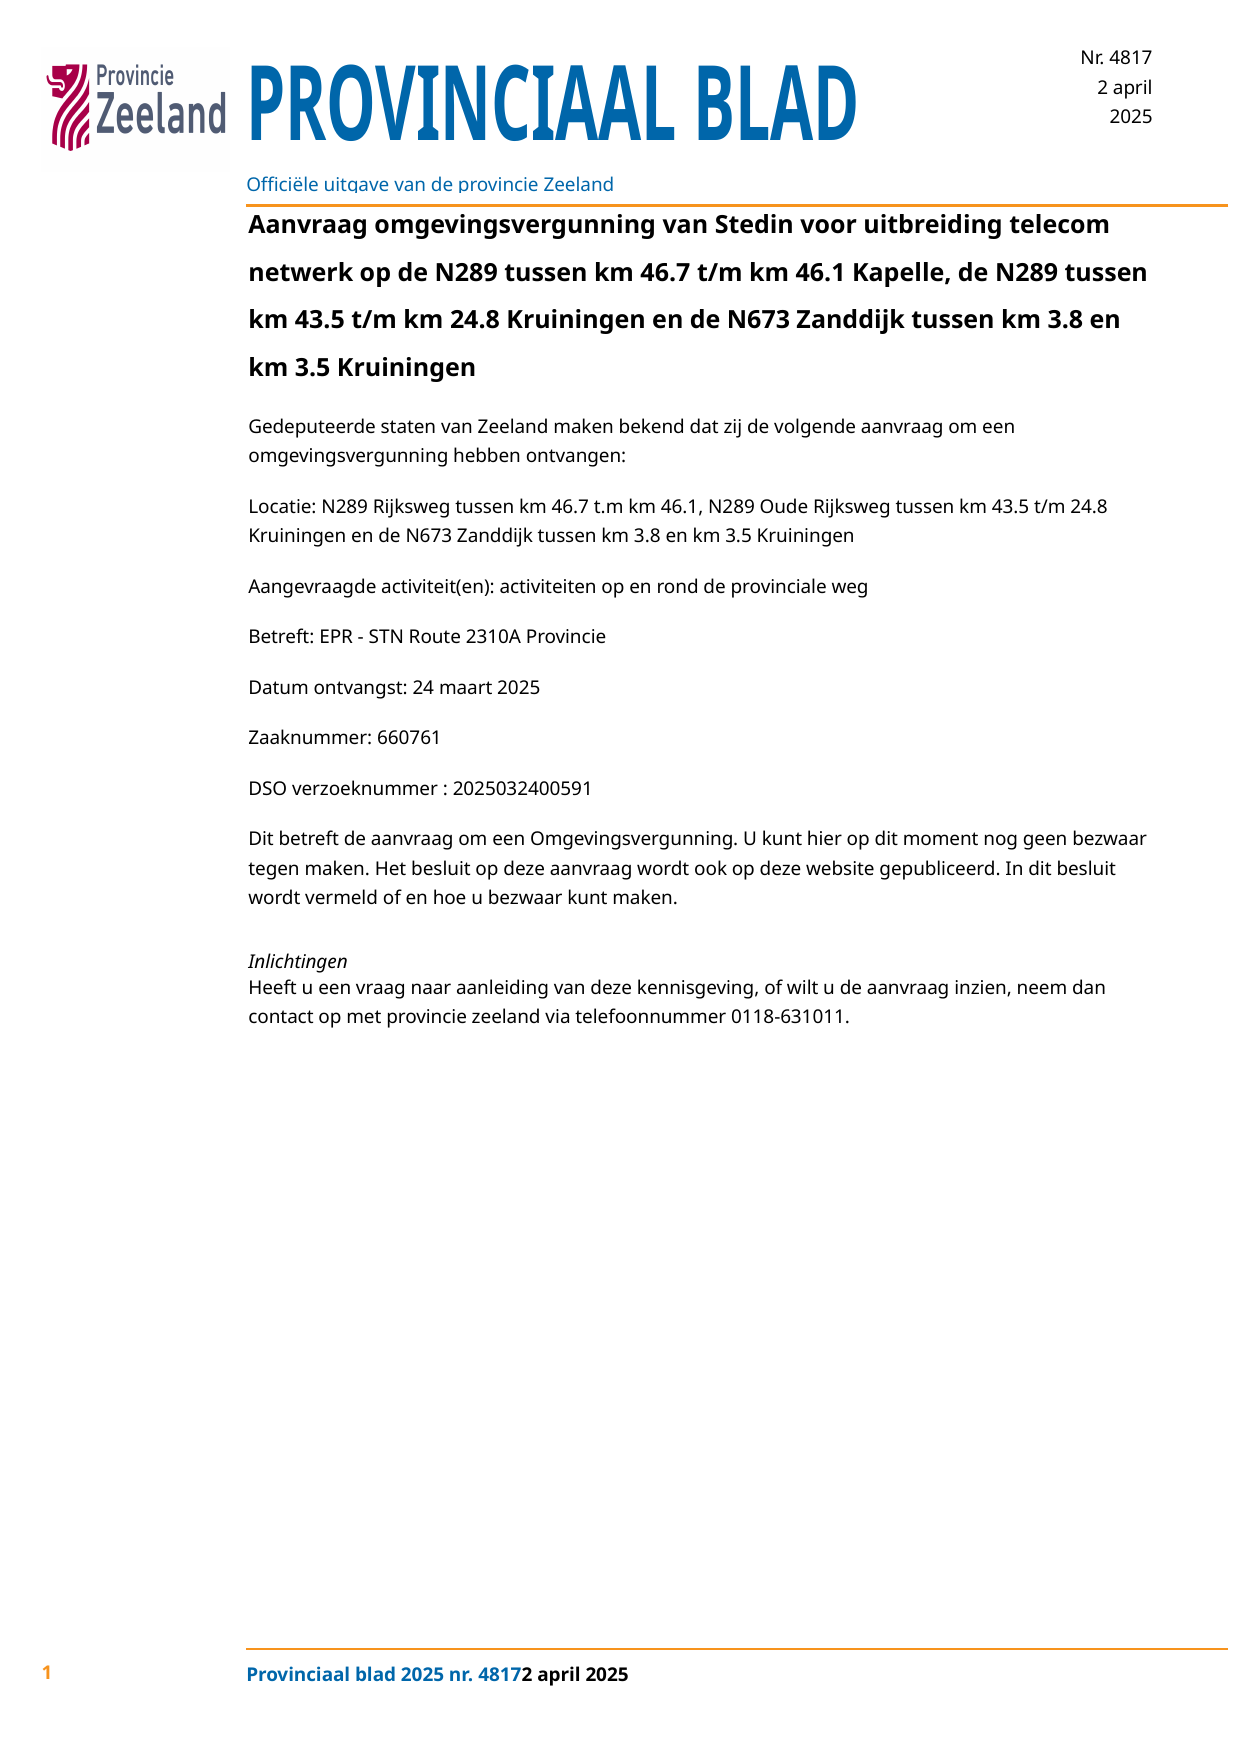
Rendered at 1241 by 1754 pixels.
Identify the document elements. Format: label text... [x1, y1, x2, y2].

text Inlichtingen [248, 948, 1152, 974]
picture [41, 47, 231, 172]
text Betreft: EPR - STN Route 2310A Provincie [248, 623, 1152, 649]
text Aanvraag omgevingsvergunning van Stedin voor uitbreiding telecom netwerk op de N289 tussen km 46.7 t/m km 46.1 Kapelle, de N289 tussen km 43.5 t/m km 24.8 Kruiningen en de N673 Zanddijk tussen km 3.8 en km 3.5 Kruiningen [248, 207, 1152, 384]
text Gedeputeerde staten van Zeeland maken bekend dat zij de volgende aanvraag om een omgevingsvergunning hebben ontvangen: [248, 413, 1152, 468]
text Datum ontvangst: 24 maart 2025 [248, 674, 1152, 700]
text Locatie: N289 Rijksweg tussen km 46.7 t.m km 46.1, N289 Oude Rijksweg tussen km 43.5 t/m 24.8 Kruiningen en de N673 Zanddijk tussen km 3.8 en km 3.5 Kruiningen [248, 493, 1152, 548]
text Dit betreft de aanvraag om een Omgevingsvergunning. U kunt hier op dit moment nog geen bezwaar tegen maken. Het besluit op deze aanvraag wordt ook op deze website gepubliceerd. In dit besluit wordt vermeld of en hoe u bezwaar kunt maken. [248, 825, 1152, 910]
text DSO verzoeknummer : 2025032400591 [248, 775, 1152, 801]
text Aangevraagde activiteit(en): activiteiten op en rond de provinciale weg [248, 573, 1152, 599]
text Heeft u een vraag naar aanleiding van deze kennisgeving, of wilt u de aanvraag inzien, neem dan contact op met provincie zeeland via telefoonnummer 0118-631011. [248, 974, 1152, 1029]
text Zaaknummer: 660761 [248, 724, 1152, 750]
